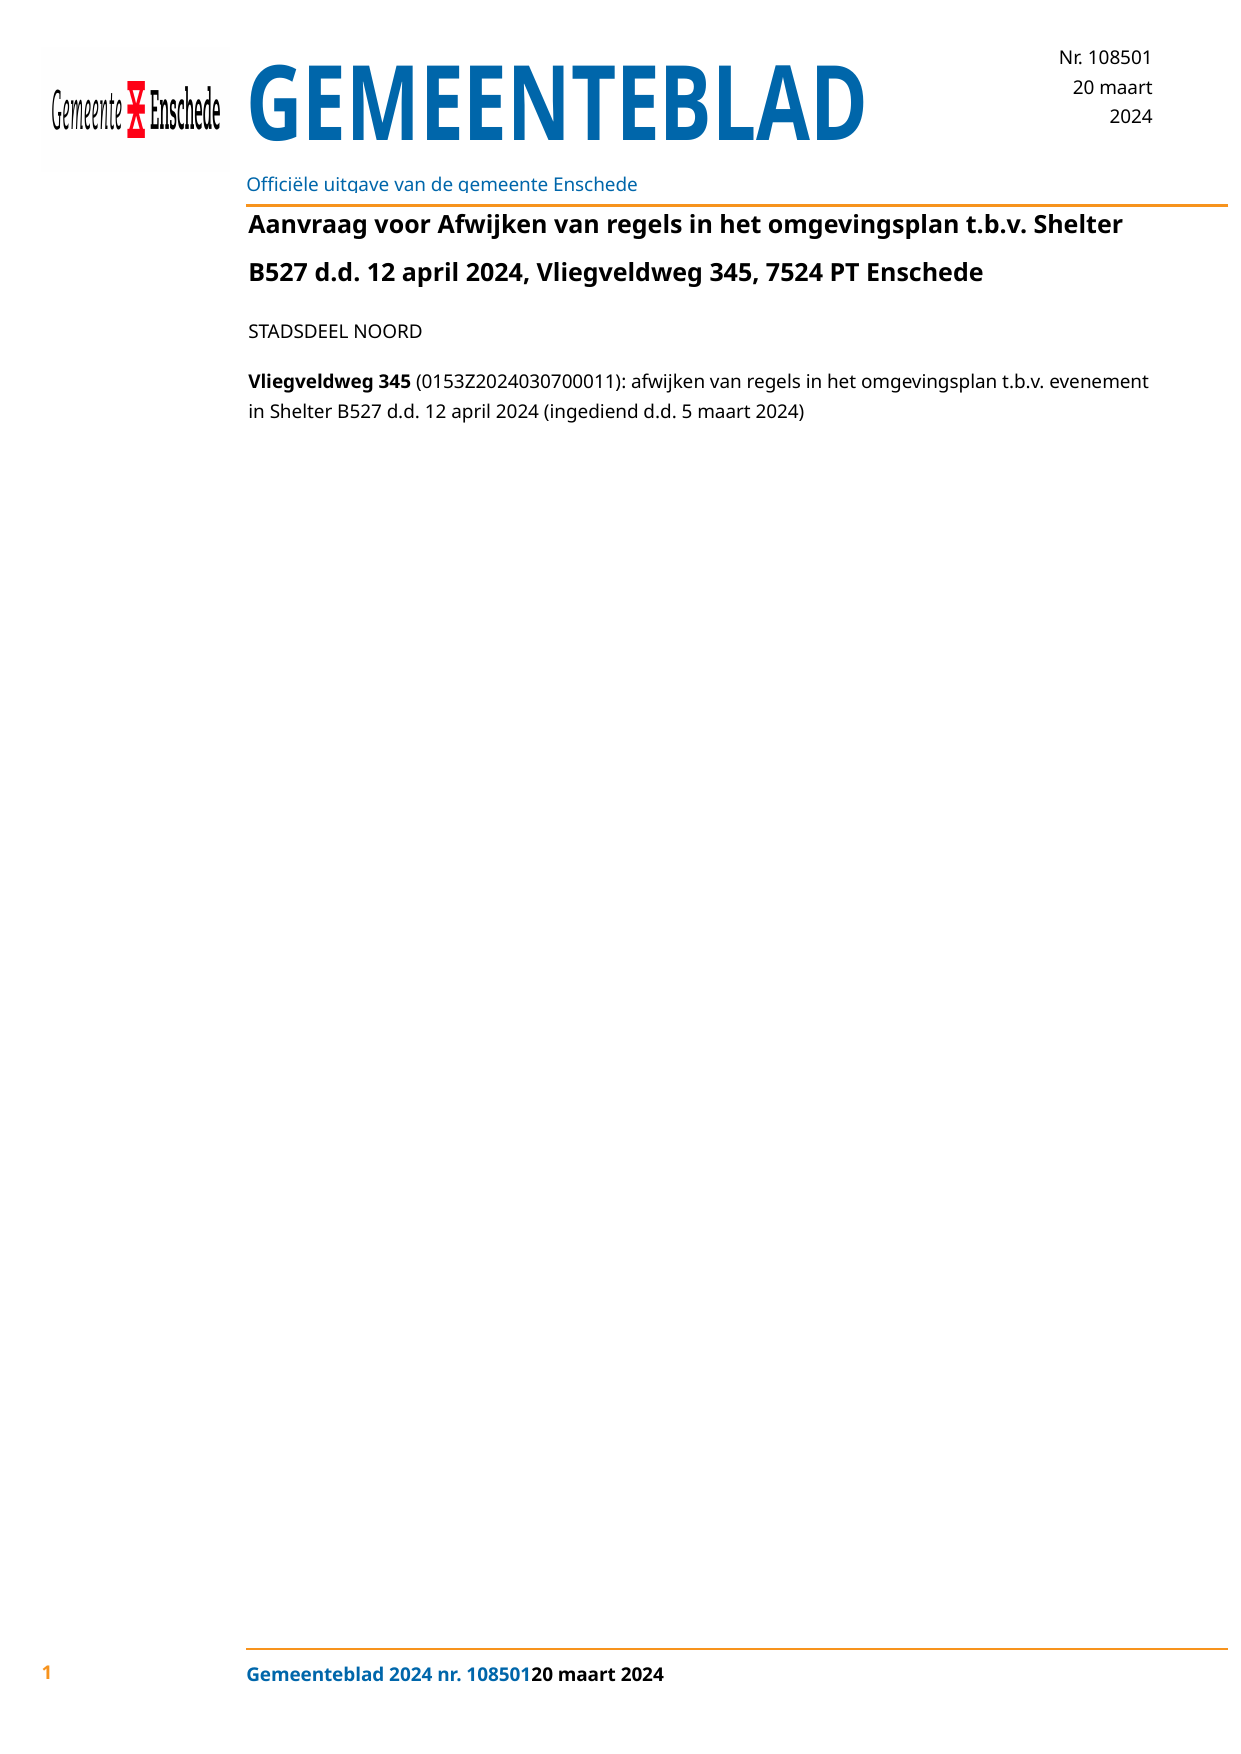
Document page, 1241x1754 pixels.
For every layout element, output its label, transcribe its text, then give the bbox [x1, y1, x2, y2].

text Vliegveldweg 345 (0153Z2024030700011): afwijken van regels in het omgevingsplan t.b.v. evenement in Shelter B527 d.d. 12 april 2024 (ingediend d.d. 5 maart 2024) [248, 368, 1152, 424]
text STADSDEEL NOORD [248, 318, 1152, 344]
picture [41, 47, 231, 172]
text Aanvraag voor Afwijken van regels in het omgevingsplan t.b.v. Shelter B527 d.d. 12 april 2024, Vliegveldweg 345, 7524 PT Enschede [248, 207, 1152, 288]
